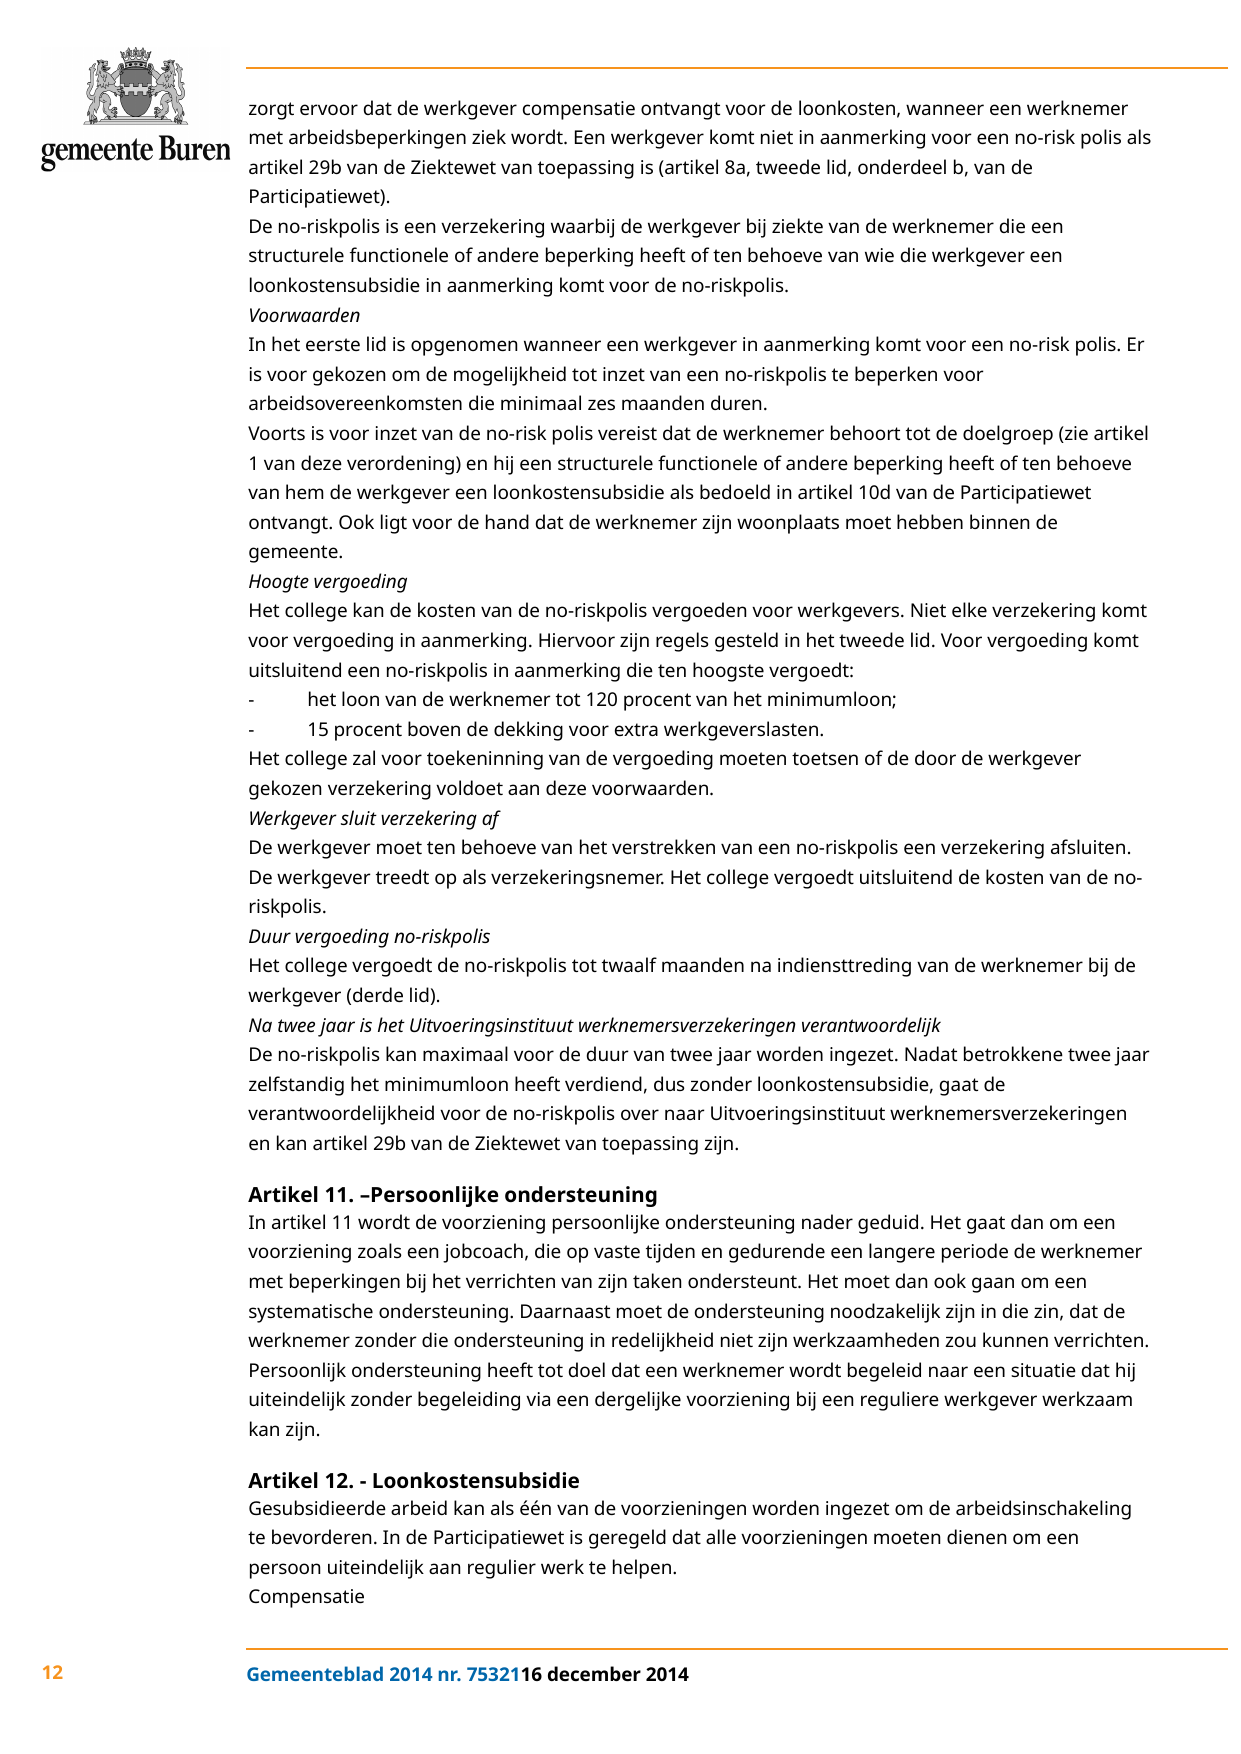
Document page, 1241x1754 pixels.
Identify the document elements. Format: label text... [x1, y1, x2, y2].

text Werkgever sluit verzekering af [248, 805, 1152, 831]
list 15 procent boven de dekking voor extra werkgeverslasten. [248, 716, 1152, 742]
text Gesubsidieerde arbeid kan als één van de voorzieningen worden ingezet om de arbeidsinschakeling te bevorderen. In de Participatiewet is geregeld dat alle voorzieningen moeten dienen om een persoon uiteindelijk aan regulier werk te helpen. [248, 1495, 1152, 1580]
text Het college vergoedt de no-riskpolis tot twaalf maanden na indiensttreding van de werknemer bij de werkgever (derde lid). [248, 953, 1152, 1008]
text Artikel 12. - Loonkostensubsidie [248, 1467, 1152, 1495]
text De werkgever moet ten behoeve van het verstrekken van een no-riskpolis een verzekering afsluiten. De werkgever treedt op als verzekeringsnemer. Het college vergoedt uitsluitend de kosten van de no-riskpolis. [248, 834, 1152, 919]
picture [41, 47, 231, 172]
list het loon van de werknemer tot 120 procent van het minimumloon; [248, 686, 1152, 712]
text De no-riskpolis kan maximaal voor de duur van twee jaar worden ingezet. Nadat betrokkene twee jaar zelfstandig het minimumloon heeft verdiend, dus zonder loonkostensubsidie, gaat de verantwoordelijkheid voor de no-riskpolis over naar Uitvoeringsinstituut werknemersverzekeringen en kan artikel 29b van de Ziektewet van toepassing zijn. [248, 1041, 1152, 1156]
text Duur vergoeding no-riskpolis [248, 923, 1152, 949]
text zorgt ervoor dat de werkgever compensatie ontvangt voor de loonkosten, wanneer een werknemer met arbeidsbeperkingen ziek wordt. Een werkgever komt niet in aanmerking voor een no-risk polis als artikel 29b van de Ziektewet van toepassing is (artikel 8a, tweede lid, onderdeel b, van de Participatiewet). [248, 95, 1152, 209]
text Voorwaarden [248, 302, 1152, 328]
text Artikel 11. –Persoonlijke ondersteuning [248, 1181, 1152, 1209]
text De no-riskpolis is een verzekering waarbij de werkgever bij ziekte van de werknemer die een structurele functionele of andere beperking heeft of ten behoeve van wie die werkgever een loonkostensubsidie in aanmerking komt voor de no-riskpolis. [248, 213, 1152, 298]
text In het eerste lid is opgenomen wanneer een werkgever in aanmerking komt voor een no-risk polis. Er is voor gekozen om de mogelijkheid tot inzet van een no-riskpolis te beperken voor arbeidsovereenkomsten die minimaal zes maanden duren. [248, 331, 1152, 416]
text Voorts is voor inzet van de no-risk polis vereist dat de werknemer behoort tot de doelgroep (zie artikel 1 van deze verordening) en hij een structurele functionele of andere beperking heeft of ten behoeve van hem de werkgever een loonkostensubsidie als bedoeld in artikel 10d van de Participatiewet ontvangt. Ook ligt voor de hand dat de werknemer zijn woonplaats moet hebben binnen de gemeente. [248, 420, 1152, 564]
text Het college kan de kosten van de no-riskpolis vergoeden voor werkgevers. Niet elke verzekering komt voor vergoeding in aanmerking. Hiervoor zijn regels gesteld in het tweede lid. Voor vergoeding komt uitsluitend een no-riskpolis in aanmerking die ten hoogste vergoedt: [248, 598, 1152, 683]
text Compensatie [248, 1584, 1152, 1609]
text Het college zal voor toekeninning van de vergoeding moeten toetsen of de door de werkgever gekozen verzekering voldoet aan deze voorwaarden. [248, 746, 1152, 801]
text Hoogte vergoeding [248, 568, 1152, 594]
text Na twee jaar is het Uitvoeringsinstituut werknemersverzekeringen verantwoordelijk [248, 1012, 1152, 1038]
text In artikel 11 wordt de voorziening persoonlijke ondersteuning nader geduid. Het gaat dan om een voorziening zoals een jobcoach, die op vaste tijden en gedurende een langere periode de werknemer met beperkingen bij het verrichten van zijn taken ondersteunt. Het moet dan ook gaan om een systematische ondersteuning. Daarnaast moet de ondersteuning noodzakelijk zijn in die zin, dat de werknemer zonder die ondersteuning in redelijkheid niet zijn werkzaamheden zou kunnen verrichten. Persoonlijk ondersteuning heeft tot doel dat een werknemer wordt begeleid naar een situatie dat hij uiteindelijk zonder begeleiding via een dergelijke voorziening bij een reguliere werkgever werkzaam kan zijn. [248, 1209, 1152, 1442]
